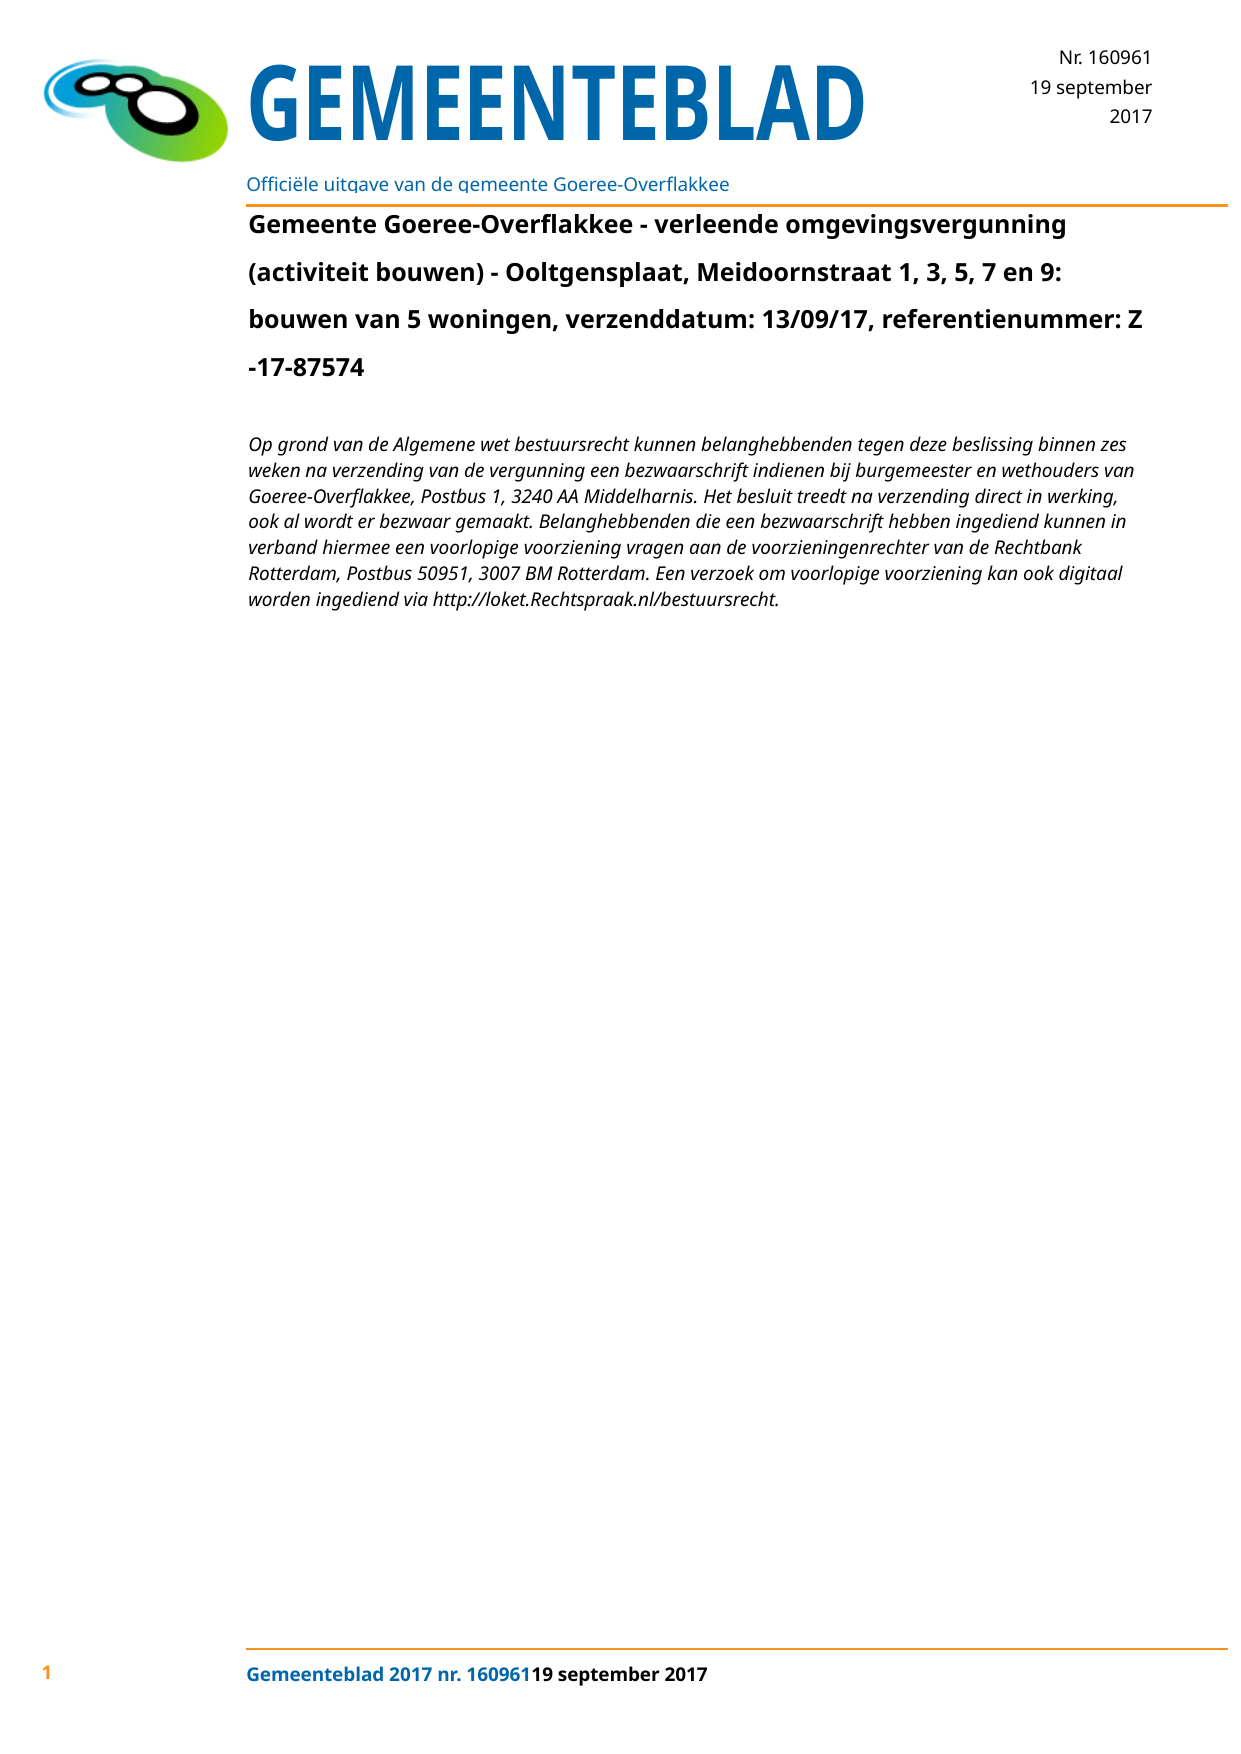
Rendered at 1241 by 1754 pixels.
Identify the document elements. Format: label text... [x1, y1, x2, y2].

text Op grond van de Algemene wet bestuursrecht kunnen belanghebbenden tegen deze beslissing binnen zes weken na verzending van de vergunning een bezwaarschrift indienen bij burgemeester en wethouders van Goeree-Overflakkee, Postbus 1, 3240 AA Middelharnis. Het besluit treedt na verzending direct in werking, ook al wordt er bezwaar gemaakt. Belanghebbenden die een bezwaarschrift hebben ingediend kunnen in verband hiermee een voorlopige voorziening vragen aan de voorzieningenrechter van de Rechtbank Rotterdam, Postbus 50951, 3007 BM Rotterdam. Een verzoek om voorlopige voorziening kan ook digitaal worden ingediend via http://loket.Rechtspraak.nl/bestuursrecht. [248, 431, 1152, 611]
text Gemeente Goeree-Overflakkee - verleende omgevingsvergunning (activiteit bouwen) - Ooltgensplaat, Meidoornstraat 1, 3, 5, 7 en 9: bouwen van 5 woningen, verzenddatum: 13/09/17, referentienummer: Z -17-87574 [248, 207, 1152, 384]
picture [41, 47, 231, 172]
